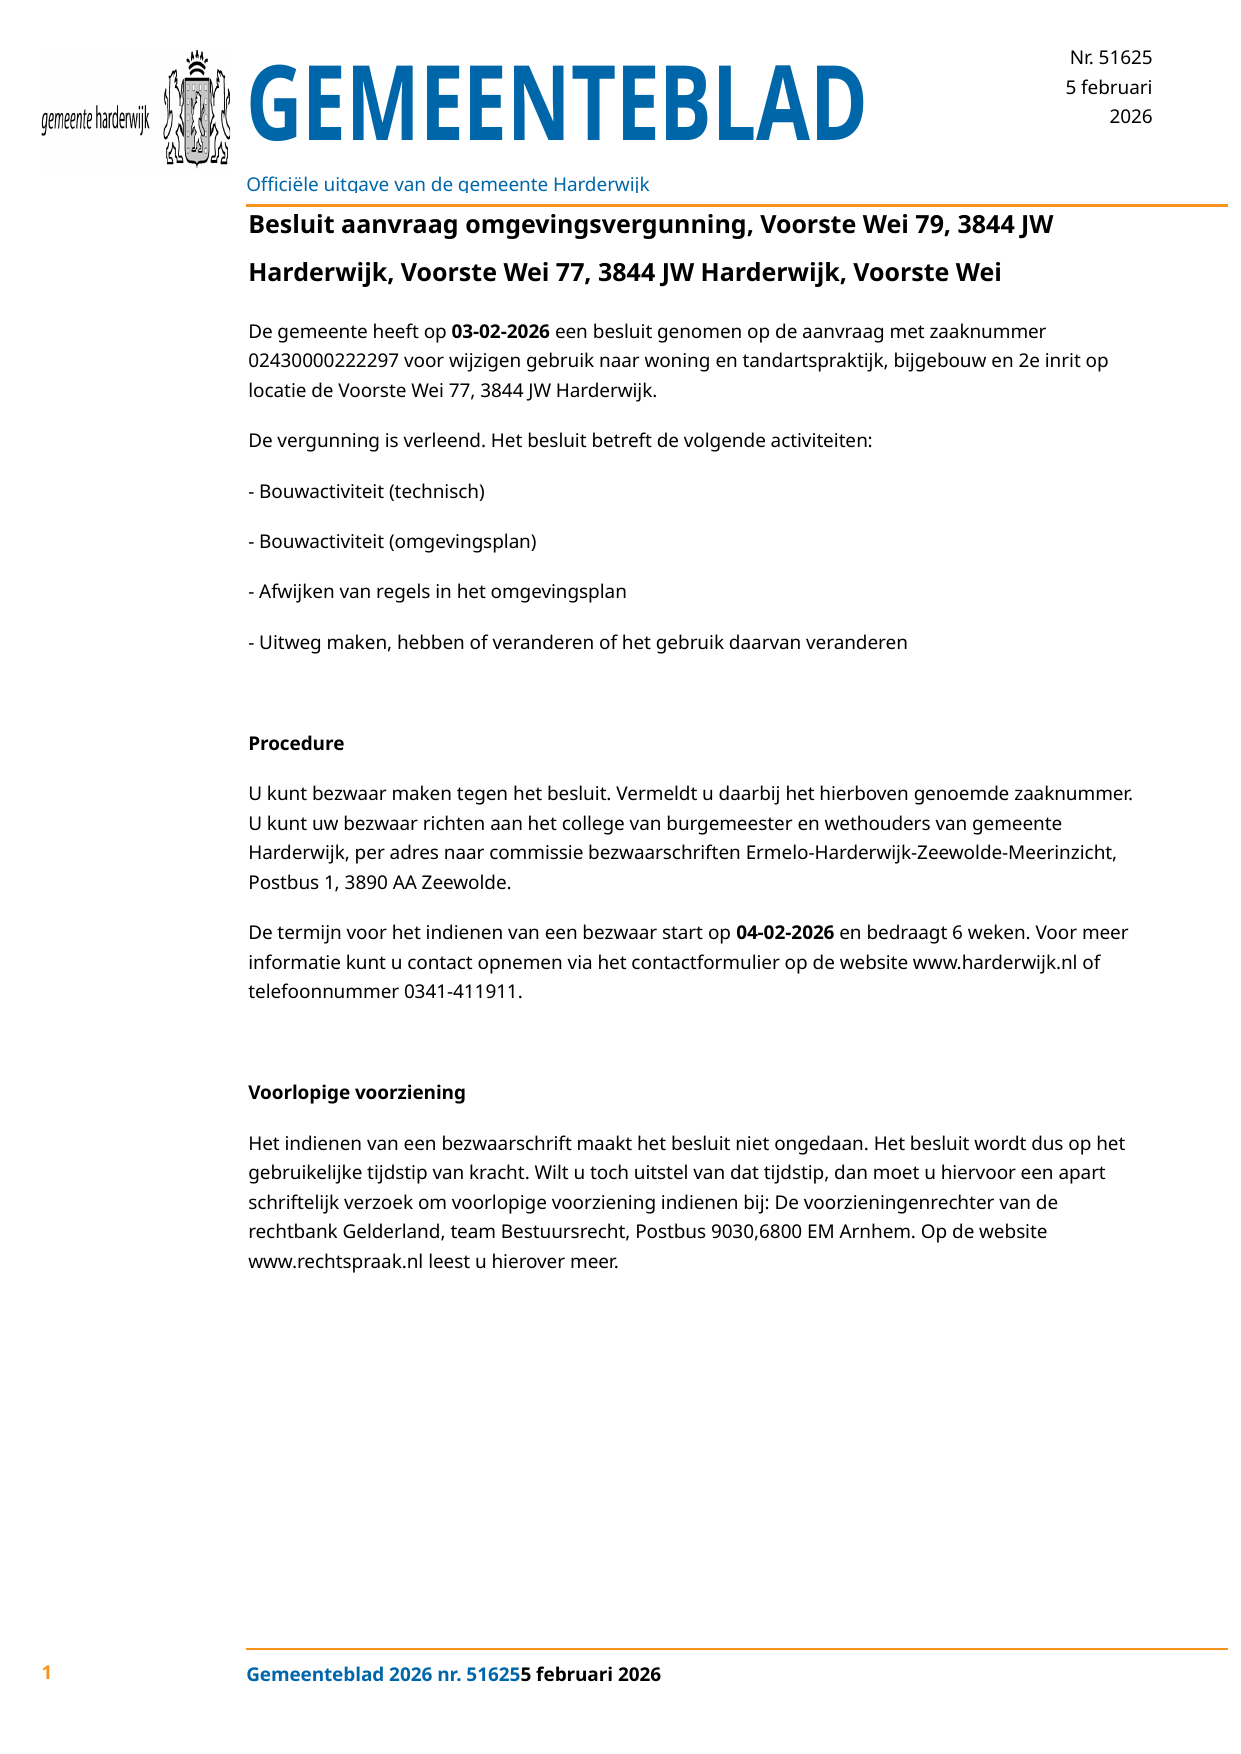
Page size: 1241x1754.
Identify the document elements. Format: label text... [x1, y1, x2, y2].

text - Uitweg maken, hebben of veranderen of het gebruik daarvan veranderen [248, 629, 1152, 655]
text Voorlopige voorziening [248, 1079, 1152, 1105]
text Besluit aanvraag omgevingsvergunning, Voorste Wei 79, 3844 JW Harderwijk, Voorste Wei 77, 3844 JW Harderwijk, Voorste Wei [248, 207, 1152, 288]
text Procedure [248, 730, 1152, 756]
picture [41, 47, 231, 172]
text - Afwijken van regels in het omgevingsplan [248, 579, 1152, 604]
text U kunt bezwaar maken tegen het besluit. Vermeldt u daarbij het hierboven genoemde zaaknummer. U kunt uw bezwaar richten aan het college van burgemeester en wethouders van gemeente Harderwijk, per adres naar commissie bezwaarschriften Ermelo-Harderwijk-Zeewolde-Meerinzicht, Postbus 1, 3890 AA Zeewolde. [248, 780, 1152, 895]
text Het indienen van een bezwaarschrift maakt het besluit niet ongedaan. Het besluit wordt dus op het gebruikelijke tijdstip van kracht. Wilt u toch uitstel van dat tijdstip, dan moet u hiervoor een apart schriftelijk verzoek om voorlopige voorziening indienen bij: De voorzieningenrechter van de rechtbank Gelderland, team Bestuursrecht, Postbus 9030,6800 EM Arnhem. Op de website www.rechtspraak.nl leest u hierover meer. [248, 1130, 1152, 1274]
text De termijn voor het indienen van een bezwaar start op 04-02-2026 en bedraagt 6 weken. Voor meer informatie kunt u contact opnemen via het contactformulier op de website www.harderwijk.nl of telefoonnummer 0341-411911. [248, 919, 1152, 1004]
text - Bouwactiviteit (technisch) [248, 478, 1152, 504]
text De vergunning is verleend. Het besluit betreft de volgende activiteiten: [248, 427, 1152, 453]
text - Bouwactiviteit (omgevingsplan) [248, 528, 1152, 554]
text De gemeente heeft op 03-02-2026 een besluit genomen op de aanvraag met zaaknummer 02430000222297 voor wijzigen gebruik naar woning en tandartspraktijk, bijgebouw en 2e inrit op locatie de Voorste Wei 77, 3844 JW Harderwijk. [248, 318, 1152, 403]
